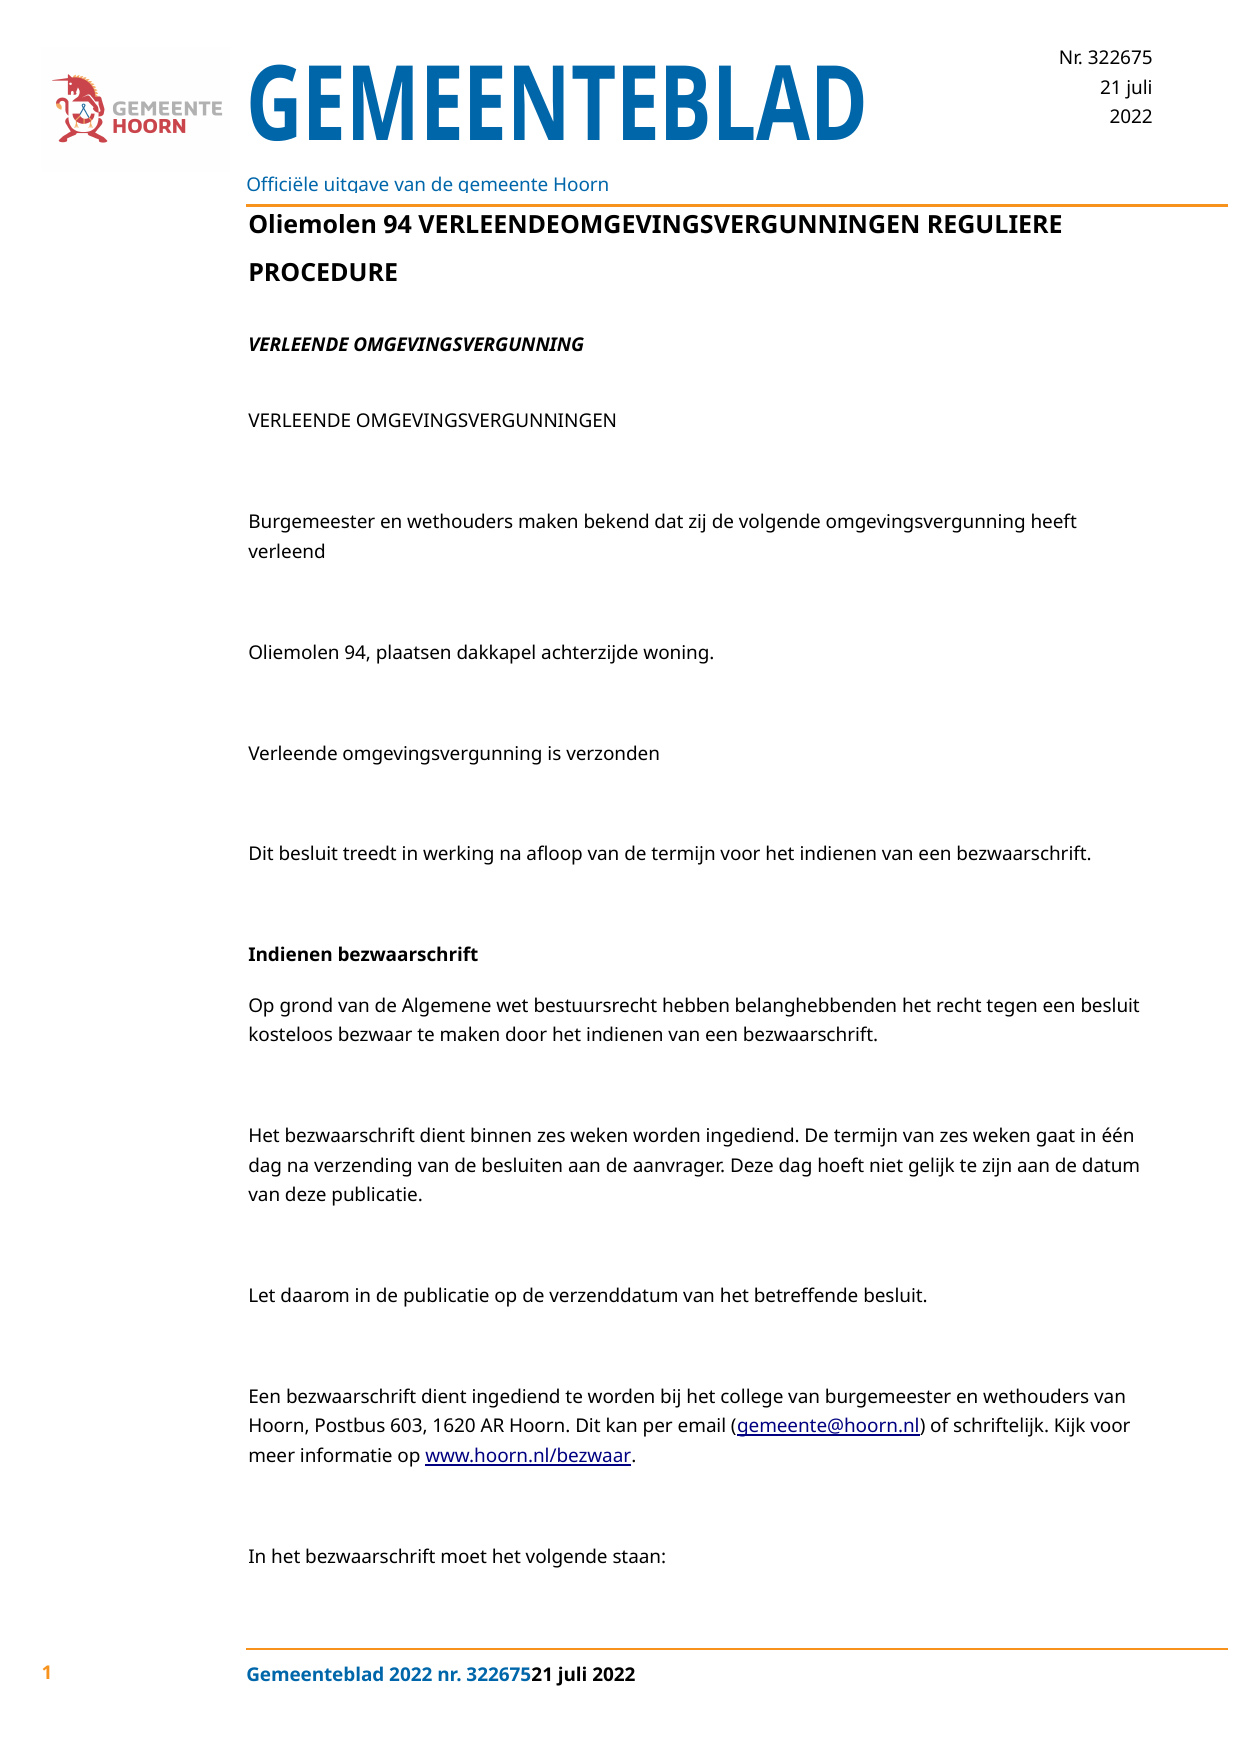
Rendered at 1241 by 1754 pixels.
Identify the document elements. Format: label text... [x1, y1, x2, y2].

text VERLEENDE OMGEVINGSVERGUNNING [248, 331, 1152, 357]
text Oliemolen 94, plaatsen dakkapel achterzijde woning. [248, 639, 1152, 664]
text Dit besluit treedt in werking na afloop van de termijn voor het indienen van een bezwaarschrift. [248, 841, 1152, 866]
picture [41, 47, 231, 172]
text Burgemeester en wethouders maken bekend dat zij de volgende omgevingsvergunning heeft verleend [248, 508, 1152, 564]
text Een bezwaarschrift dient ingediend te worden bij het college van burgemeester en wethouders van Hoorn, Postbus 603, 1620 AR Hoorn. Dit kan per email (gemeente@hoorn.nl) of schriftelijk. Kijk voor meer informatie op www.hoorn.nl/bezwaar. [248, 1383, 1152, 1468]
text Verleende omgevingsvergunning is verzonden [248, 740, 1152, 765]
text In het bezwaarschrift moet het volgende staan: [248, 1543, 1152, 1569]
text Oliemolen 94 VERLEENDEOMGEVINGSVERGUNNINGEN REGULIERE PROCEDURE [248, 207, 1152, 288]
text Let daarom in de publicatie op de verzenddatum van het betreffende besluit. [248, 1282, 1152, 1308]
text Indienen bezwaarschrift [248, 941, 1152, 967]
text Op grond van de Algemene wet bestuursrecht hebben belanghebbenden het recht tegen een besluit kosteloos bezwaar te maken door het indienen van een bezwaarschrift. [248, 992, 1152, 1047]
text VERLEENDE OMGEVINGSVERGUNNINGEN [248, 408, 1152, 433]
text Het bezwaarschrift dient binnen zes weken worden ingediend. De termijn van zes weken gaat in één dag na verzending van de besluiten aan de aanvrager. Deze dag hoeft niet gelijk te zijn aan de datum van deze publicatie. [248, 1122, 1152, 1207]
